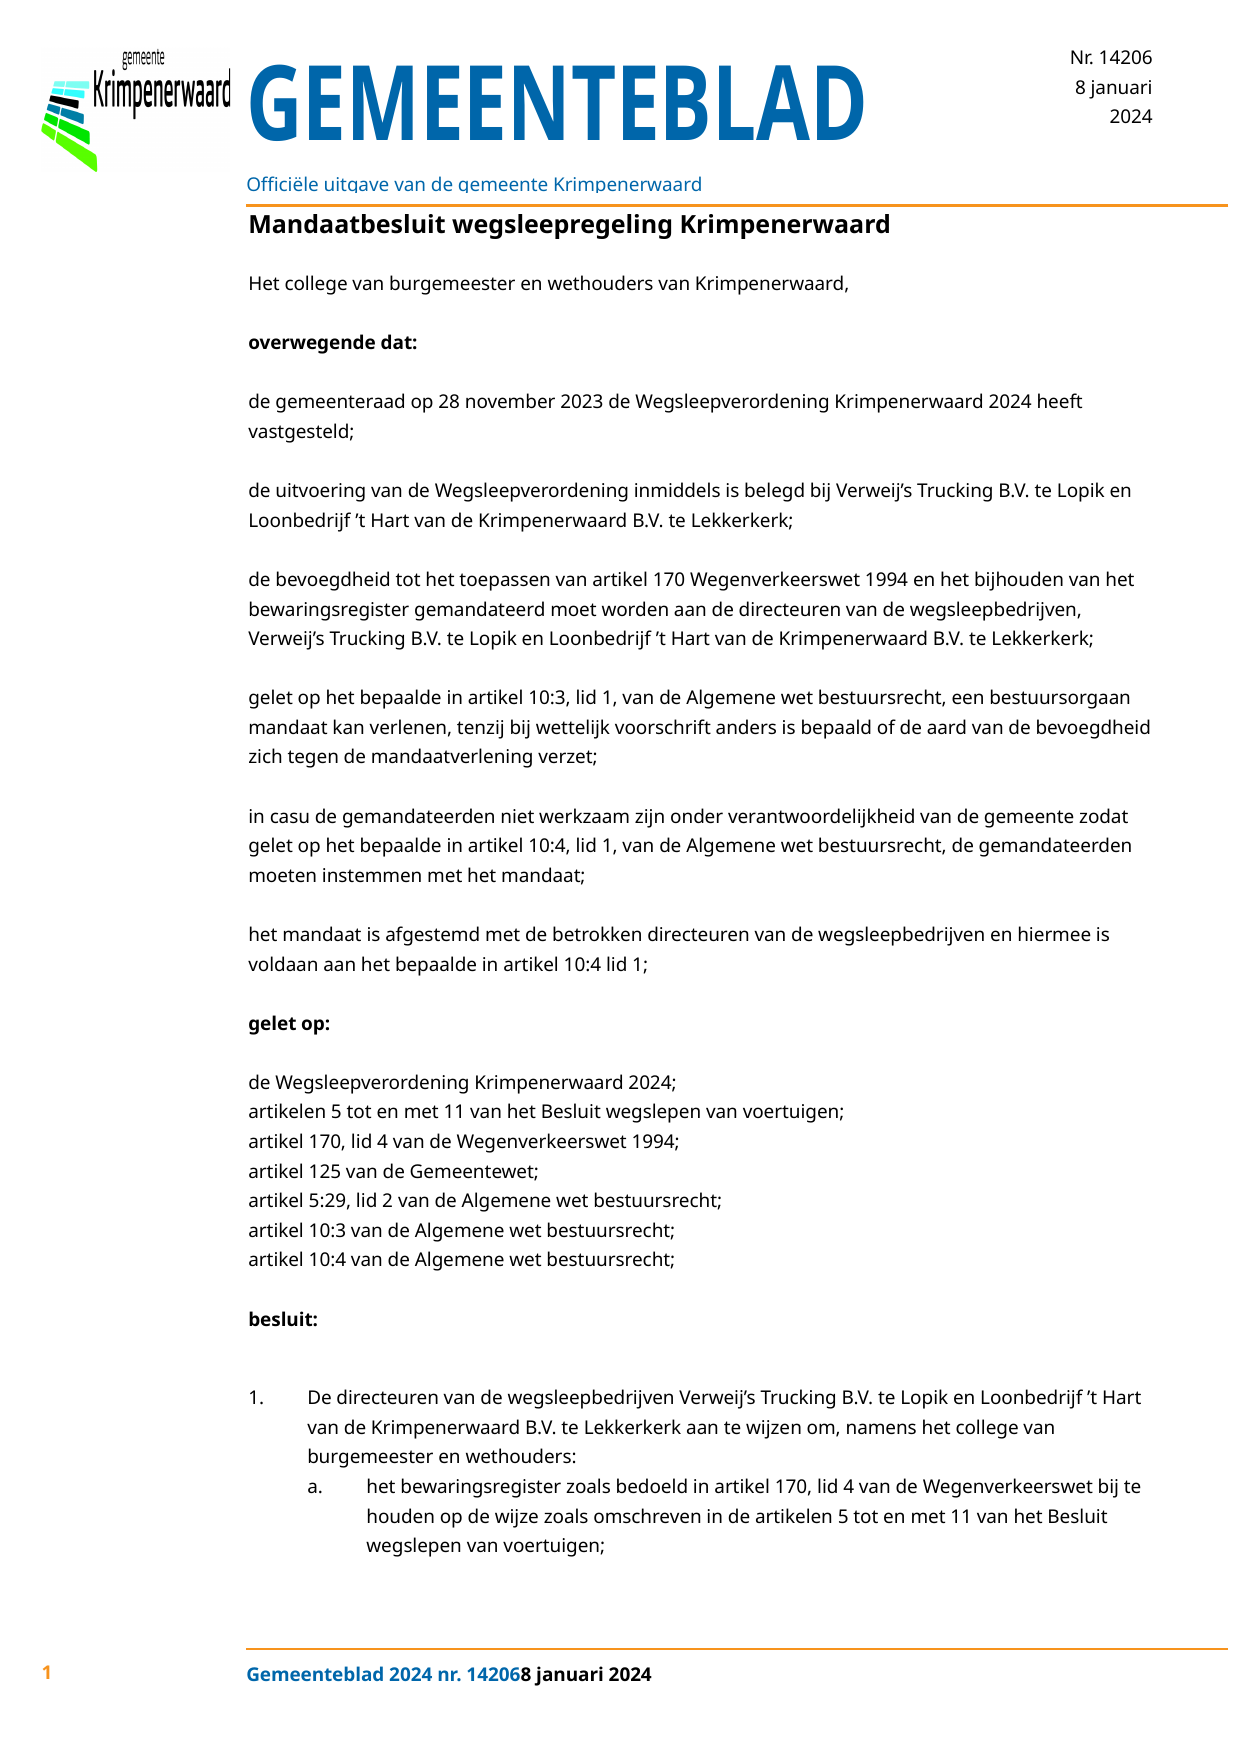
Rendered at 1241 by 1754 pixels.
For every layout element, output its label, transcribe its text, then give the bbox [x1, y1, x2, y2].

text besluit: [248, 1306, 1152, 1331]
text de Wegsleepverordening Krimpenerwaard 2024; [248, 1069, 1152, 1095]
text artikel 170, lid 4 van de Wegenverkeerswet 1994; [248, 1128, 1152, 1154]
text de gemeenteraad op 28 november 2023 de Wegsleepverordening Krimpenerwaard 2024 heeft vastgesteld; [248, 389, 1152, 444]
list het bewaringsregister zoals bedoeld in artikel 170, lid 4 van de Wegenverkeerswet bij te houden op de wijze zoals omschreven in de artikelen 5 tot en met 11 van het Besluit wegslepen van voertuigen; [307, 1473, 1152, 1558]
list De directeuren van de wegsleepbedrijven Verweij’s Trucking B.V. te Lopik en Loonbedrijf ’t Hart van de Krimpenerwaard B.V. te Lekkerkerk aan te wijzen om, namens het college van burgemeester en wethouders: [248, 1384, 1152, 1469]
text in casu de gemandateerden niet werkzaam zijn onder verantwoordelijkheid van de gemeente zodat gelet op het bepaalde in artikel 10:4, lid 1, van de Algemene wet bestuursrecht, de gemandateerden moeten instemmen met het mandaat; [248, 803, 1152, 888]
text artikelen 5 tot en met 11 van het Besluit wegslepen van voertuigen; [248, 1099, 1152, 1124]
text artikel 5:29, lid 2 van de Algemene wet bestuursrecht; [248, 1187, 1152, 1213]
text artikel 125 van de Gemeentewet; [248, 1158, 1152, 1183]
text Het college van burgemeester en wethouders van Krimpenerwaard, [248, 270, 1152, 296]
text gelet op: [248, 1010, 1152, 1036]
text artikel 10:3 van de Algemene wet bestuursrecht; [248, 1217, 1152, 1243]
text artikel 10:4 van de Algemene wet bestuursrecht; [248, 1247, 1152, 1272]
text Mandaatbesluit wegsleepregeling Krimpenerwaard [248, 207, 1152, 241]
text overwegende dat: [248, 329, 1152, 355]
picture [41, 47, 231, 172]
text de bevoegdheid tot het toepassen van artikel 170 Wegenverkeerswet 1994 en het bijhouden van het bewaringsregister gemandateerd moet worden aan de directeuren van de wegsleepbedrijven, Verweij’s Trucking B.V. te Lopik en Loonbedrijf ’t Hart van de Krimpenerwaard B.V. te Lekkerkerk; [248, 566, 1152, 651]
text de uitvoering van de Wegsleepverordening inmiddels is belegd bij Verweij’s Trucking B.V. te Lopik en Loonbedrijf ’t Hart van de Krimpenerwaard B.V. te Lekkerkerk; [248, 477, 1152, 533]
text het mandaat is afgestemd met de betrokken directeuren van de wegsleepbedrijven en hiermee is voldaan aan het bepaalde in artikel 10:4 lid 1; [248, 921, 1152, 976]
text gelet op het bepaalde in artikel 10:3, lid 1, van de Algemene wet bestuursrecht, een bestuursorgaan mandaat kan verlenen, tenzij bij wettelijk voorschrift anders is bepaald of de aard van de bevoegdheid zich tegen de mandaatverlening verzet; [248, 684, 1152, 769]
